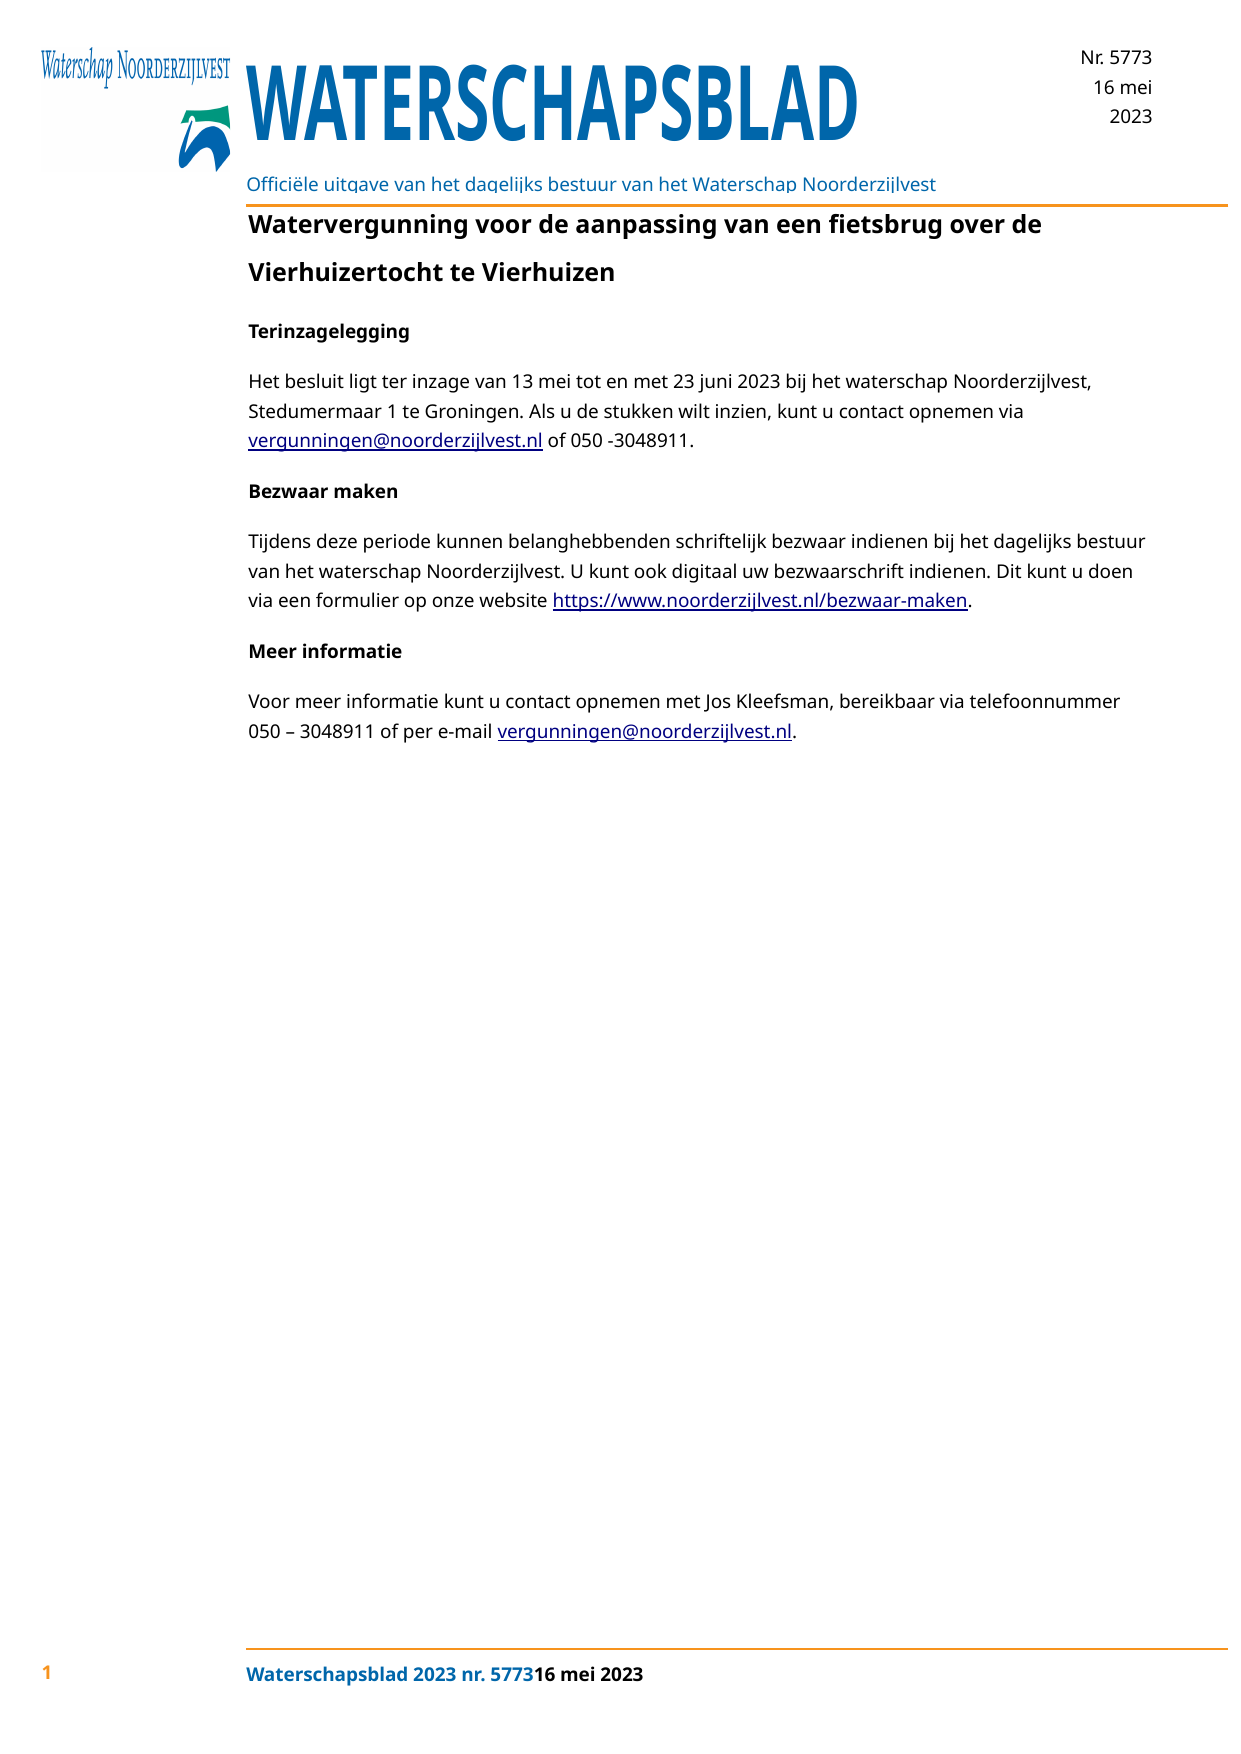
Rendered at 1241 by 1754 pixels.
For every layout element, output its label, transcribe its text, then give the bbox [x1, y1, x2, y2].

text Watervergunning voor de aanpassing van een fietsbrug over de Vierhuizertocht te Vierhuizen [248, 207, 1152, 288]
text Tijdens deze periode kunnen belanghebbenden schriftelijk bezwaar indienen bij het dagelijks bestuur van het waterschap Noorderzijlvest. U kunt ook digitaal uw bezwaarschrift indienen. Dit kunt u doen via een formulier op onze website https://www.noorderzijlvest.nl/bezwaar-maken. [248, 528, 1152, 613]
text Meer informatie [248, 638, 1152, 664]
text Voor meer informatie kunt u contact opnemen met Jos Kleefsman, bereikbaar via telefoonnummer 050 – 3048911 of per e-mail vergunningen@noorderzijlvest.nl. [248, 688, 1152, 744]
picture [41, 47, 231, 172]
text Bezwaar maken [248, 478, 1152, 504]
text Het besluit ligt ter inzage van 13 mei tot en met 23 juni 2023 bij het waterschap Noorderzijlvest, Stedumermaar 1 te Groningen. Als u de stukken wilt inzien, kunt u contact opnemen via vergunningen@noorderzijlvest.nl of 050 -3048911. [248, 368, 1152, 453]
text Terinzagelegging [248, 318, 1152, 344]
